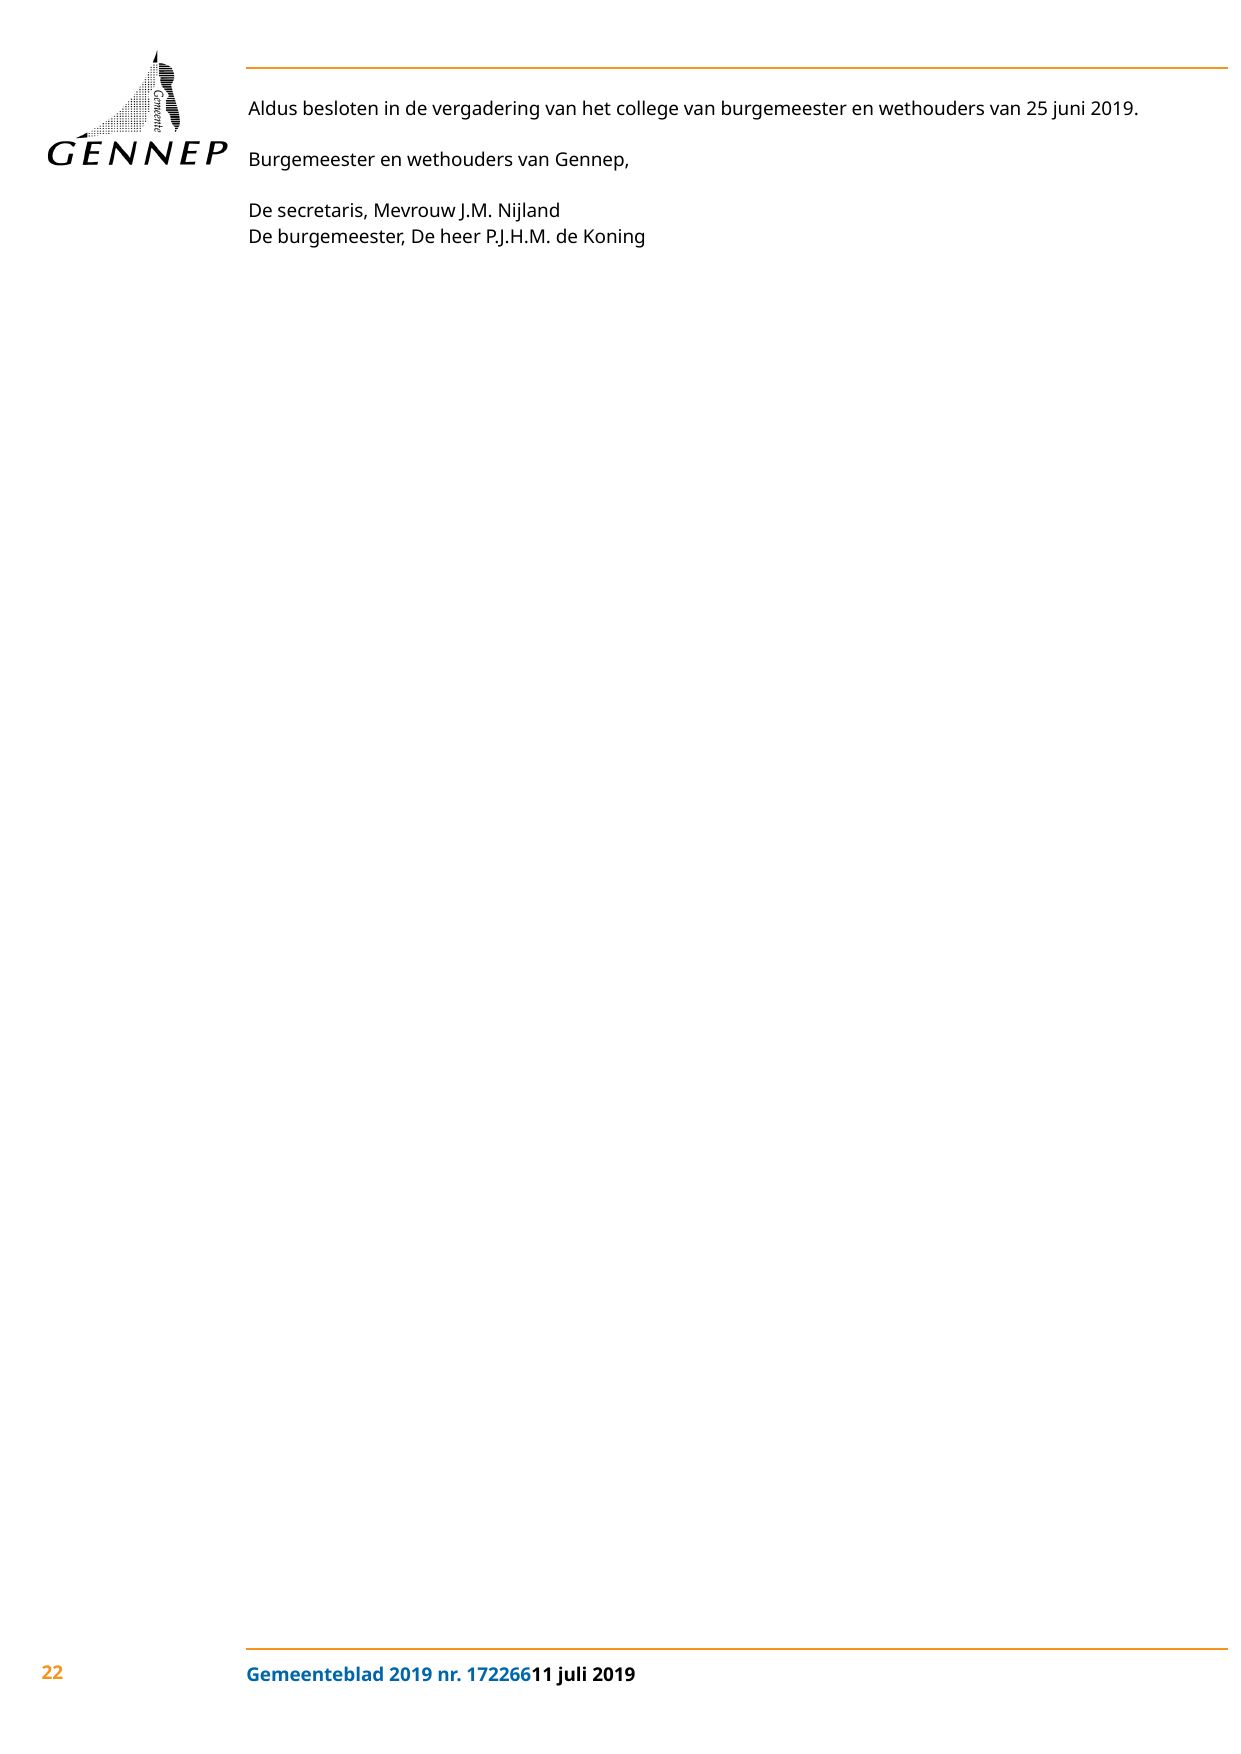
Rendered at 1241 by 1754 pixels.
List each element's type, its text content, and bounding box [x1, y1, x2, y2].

text De secretaris, Mevrouw J.M. Nijland [248, 198, 1152, 223]
text De burgemeester, De heer P.J.H.M. de Koning [248, 223, 1152, 249]
text Aldus besloten in de vergadering van het college van burgemeester en wethouders van 25 juni 2019. [248, 95, 1152, 121]
picture [41, 47, 231, 172]
text Burgemeester en wethouders van Gennep, [248, 146, 1152, 172]
